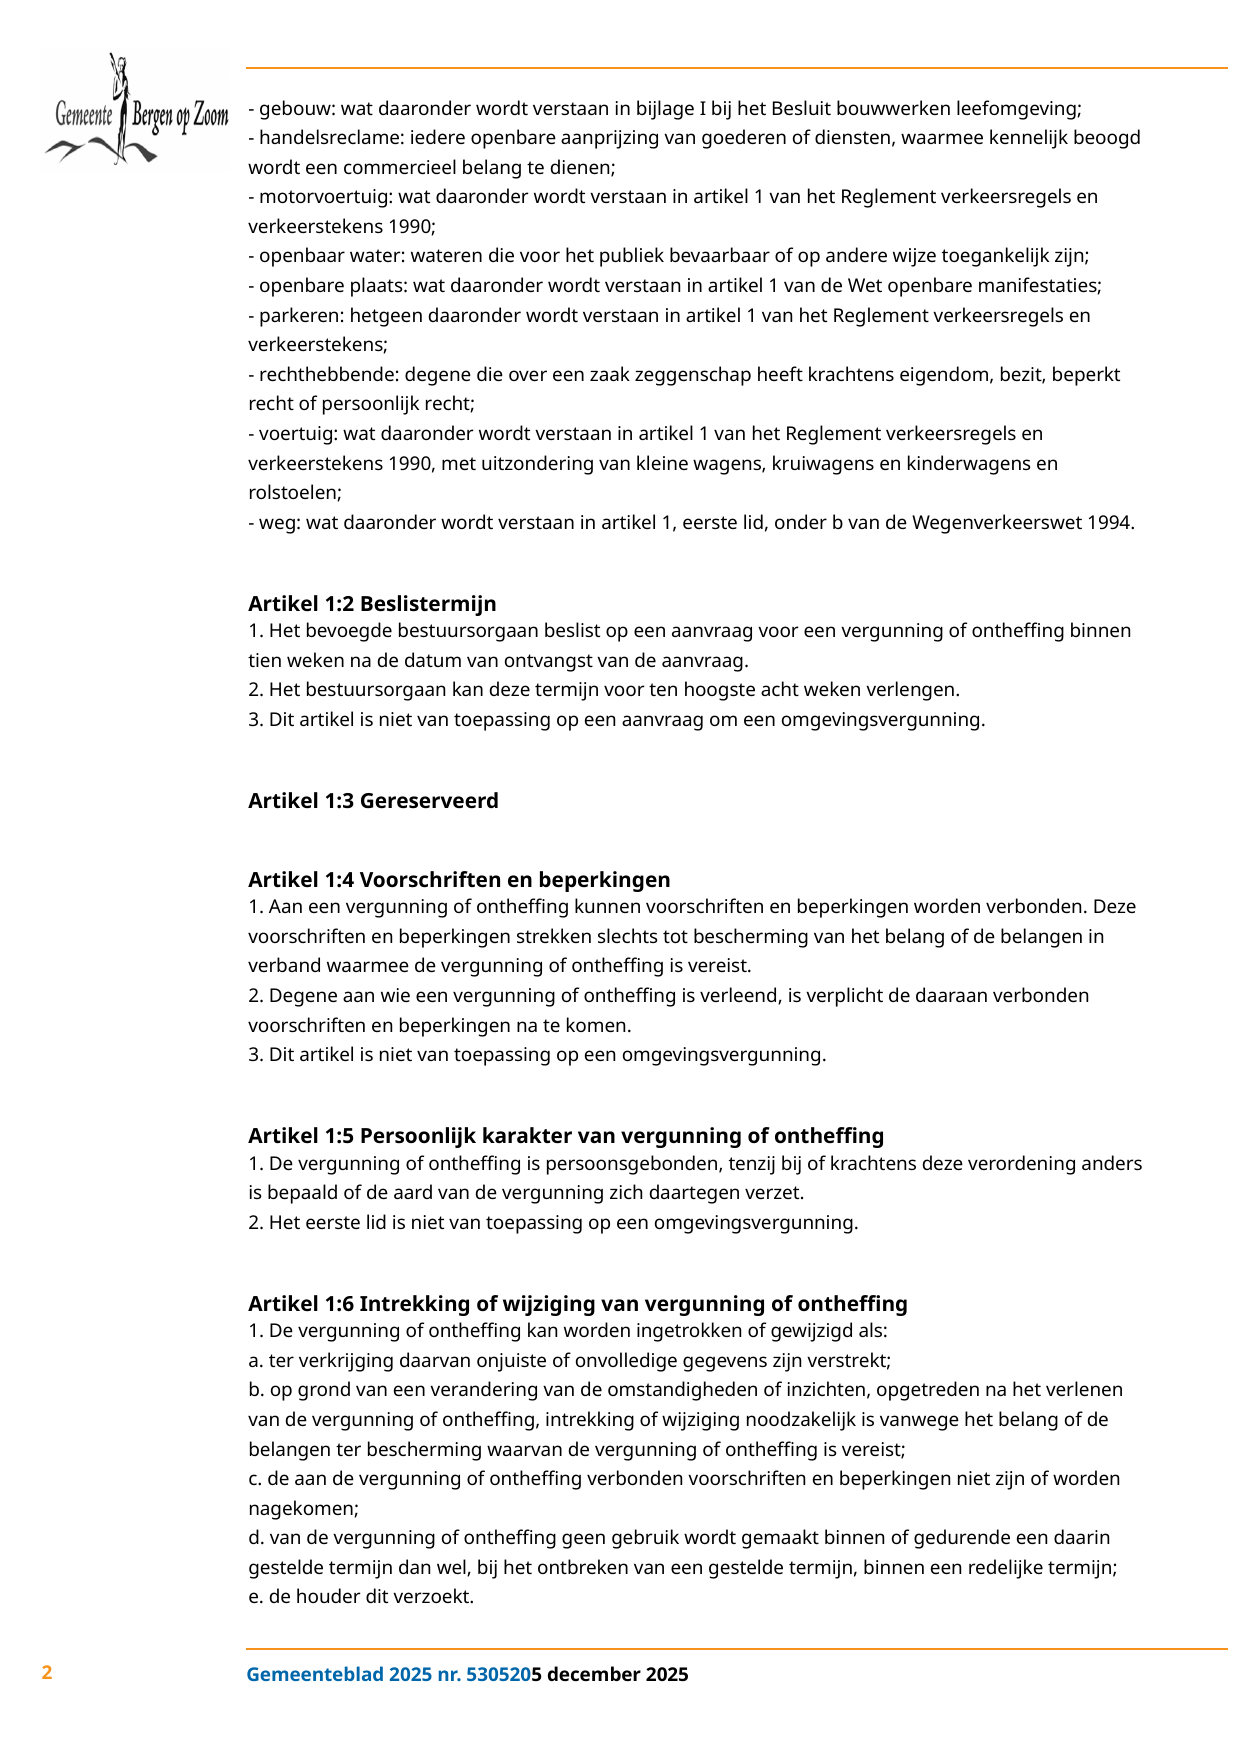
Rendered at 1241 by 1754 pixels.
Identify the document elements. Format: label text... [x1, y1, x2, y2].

text 3. Dit artikel is niet van toepassing op een aanvraag om een omgevingsvergunning. [248, 706, 1152, 732]
text b. op grond van een verandering van de omstandigheden of inzichten, opgetreden na het verlenen van de vergunning of ontheffing, intrekking of wijziging noodzakelijk is vanwege het belang of de belangen ter bescherming waarvan de vergunning of ontheffing is vereist; [248, 1377, 1152, 1461]
text - handelsreclame: iedere openbare aanprijzing van goederen of diensten, waarmee kennelijk beoogd wordt een commercieel belang te dienen; [248, 124, 1152, 180]
text - voertuig: wat daaronder wordt verstaan in artikel 1 van het Reglement verkeersregels en verkeerstekens 1990, met uitzondering van kleine wagens, kruiwagens en kinderwagens en rolstoelen; [248, 420, 1152, 505]
text - parkeren: hetgeen daaronder wordt verstaan in artikel 1 van het Reglement verkeersregels en verkeerstekens; [248, 302, 1152, 357]
text 1. De vergunning of ontheffing kan worden ingetrokken of gewijzigd als: [248, 1317, 1152, 1343]
text a. ter verkrijging daarvan onjuiste of onvolledige gegevens zijn verstrekt; [248, 1347, 1152, 1373]
text 2. Degene aan wie een vergunning of ontheffing is verleend, is verplicht de daaraan verbonden voorschriften en beperkingen na te komen. [248, 982, 1152, 1037]
text - openbare plaats: wat daaronder wordt verstaan in artikel 1 van de Wet openbare manifestaties; [248, 272, 1152, 298]
text 3. Dit artikel is niet van toepassing op een omgevingsvergunning. [248, 1041, 1152, 1067]
text Artikel 1:2 Beslistermijn [248, 589, 1152, 617]
text - openbaar water: wateren die voor het publiek bevaarbaar of op andere wijze toegankelijk zijn; [248, 243, 1152, 268]
picture [41, 47, 231, 172]
text - weg: wat daaronder wordt verstaan in artikel 1, eerste lid, onder b van de Wegenverkeerswet 1994. [248, 509, 1152, 535]
text Artikel 1:6 Intrekking of wijziging van vergunning of ontheffing [248, 1289, 1152, 1317]
text 1. Het bevoegde bestuursorgaan beslist op een aanvraag voor een vergunning of ontheffing binnen tien weken na de datum van ontvangst van de aanvraag. [248, 617, 1152, 673]
text Artikel 1:5 Persoonlijk karakter van vergunning of ontheffing [248, 1121, 1152, 1150]
text 1. Aan een vergunning of ontheffing kunnen voorschriften en beperkingen worden verbonden. Deze voorschriften en beperkingen strekken slechts tot bescherming van het belang of de belangen in verband waarmee de vergunning of ontheffing is vereist. [248, 893, 1152, 978]
text 2. Het bestuursorgaan kan deze termijn voor ten hoogste acht weken verlengen. [248, 677, 1152, 702]
text Artikel 1:3 Gereserveerd [248, 786, 1152, 814]
text - motorvoertuig: wat daaronder wordt verstaan in artikel 1 van het Reglement verkeersregels en verkeerstekens 1990; [248, 183, 1152, 239]
text e. de houder dit verzoekt. [248, 1584, 1152, 1609]
text c. de aan de vergunning of ontheffing verbonden voorschriften en beperkingen niet zijn of worden nagekomen; [248, 1465, 1152, 1521]
text - gebouw: wat daaronder wordt verstaan in bijlage I bij het Besluit bouwwerken leefomgeving; [248, 95, 1152, 121]
text d. van de vergunning of ontheffing geen gebruik wordt gemaakt binnen of gedurende een daarin gestelde termijn dan wel, bij het ontbreken van een gestelde termijn, binnen een redelijke termijn; [248, 1524, 1152, 1580]
text - rechthebbende: degene die over een zaak zeggenschap heeft krachtens eigendom, bezit, beperkt recht of persoonlijk recht; [248, 361, 1152, 416]
text 1. De vergunning of ontheffing is persoonsgebonden, tenzij bij of krachtens deze verordening anders is bepaald of de aard van de vergunning zich daartegen verzet. [248, 1150, 1152, 1205]
text Artikel 1:4 Voorschriften en beperkingen [248, 865, 1152, 893]
text 2. Het eerste lid is niet van toepassing op een omgevingsvergunning. [248, 1209, 1152, 1235]
